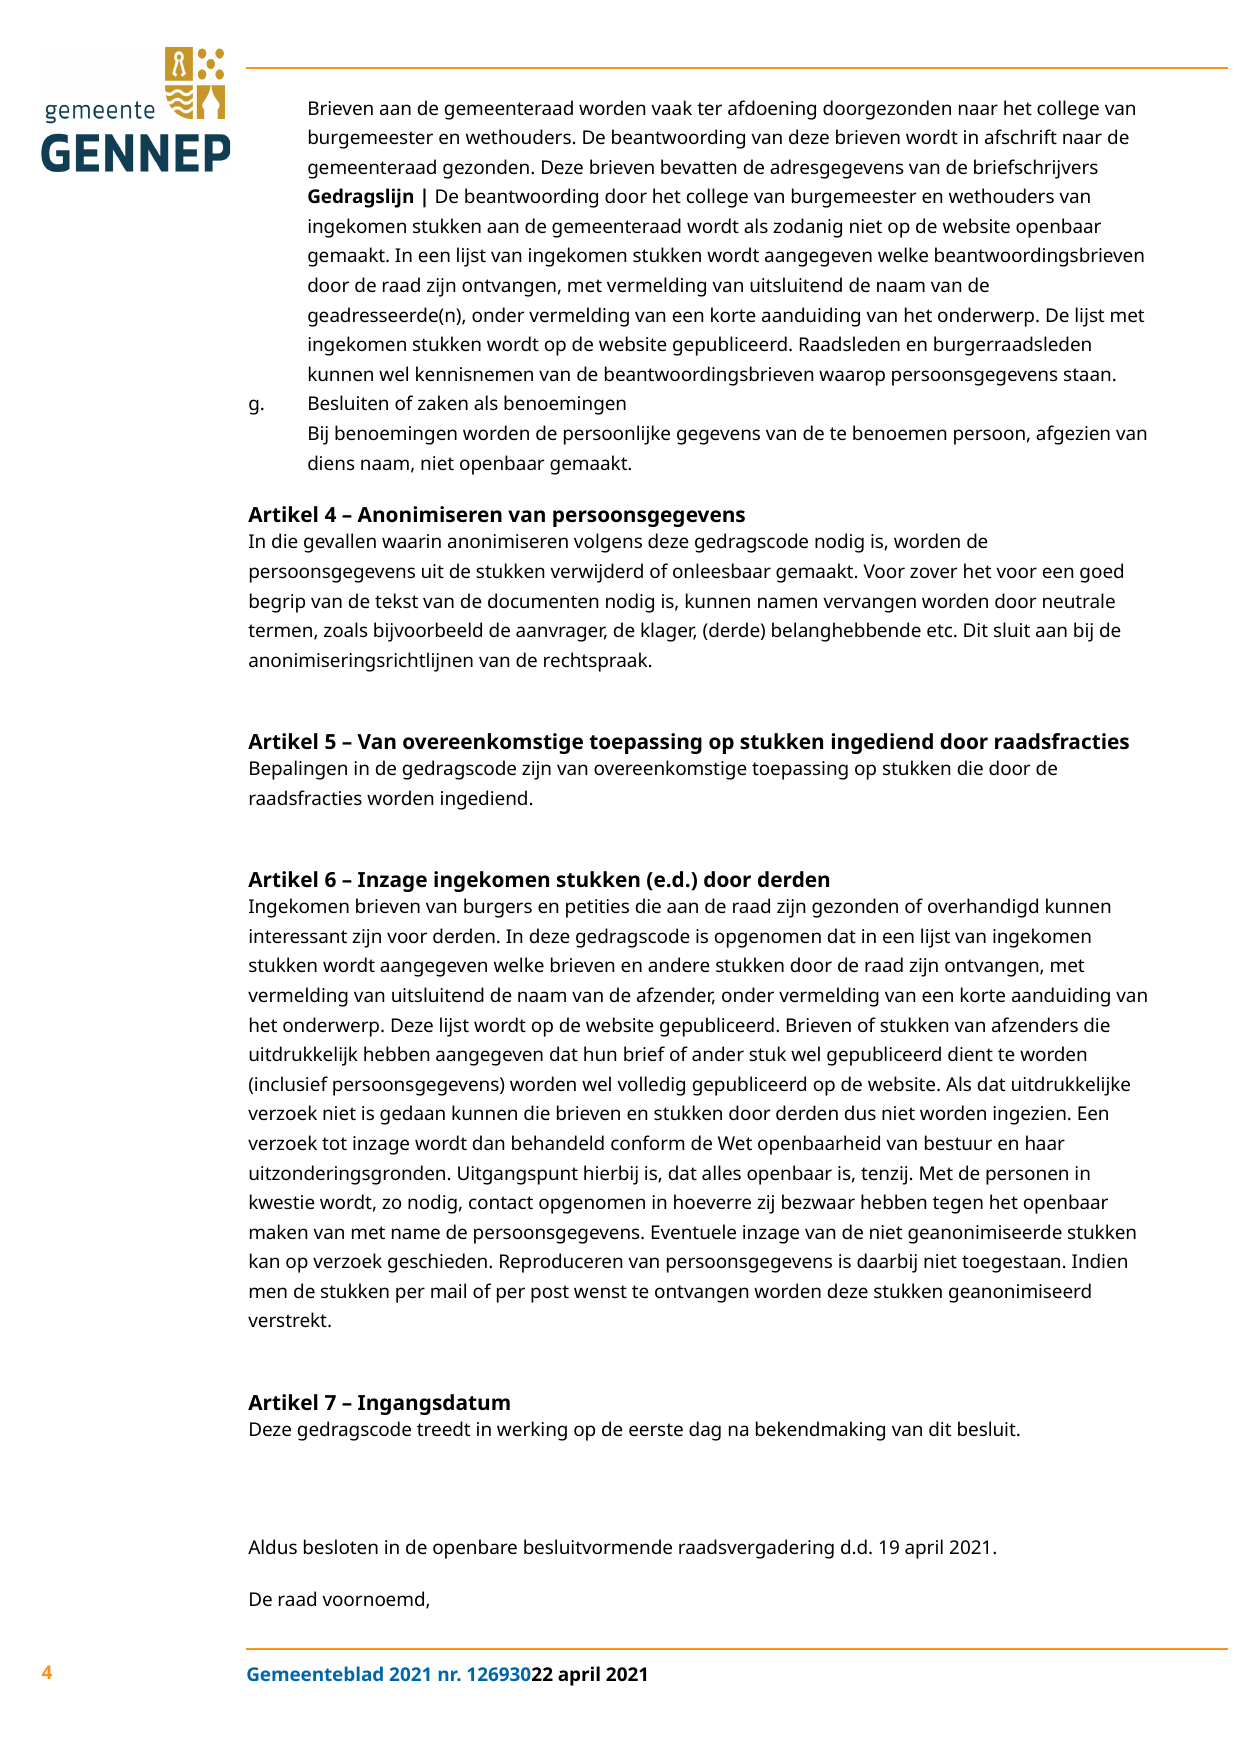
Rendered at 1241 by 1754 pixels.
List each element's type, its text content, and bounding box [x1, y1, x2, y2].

picture [41, 47, 231, 172]
list Besluiten of zaken als benoemingen [248, 391, 1152, 416]
text Bepalingen in de gedragscode zijn van overeenkomstige toepassing op stukken die door de raadsfracties worden ingediend. [248, 755, 1152, 811]
list Bij benoemingen worden de persoonlijke gegevens van de te benoemen persoon, afgezien van diens naam, niet openbaar gemaakt. [248, 420, 1152, 476]
text Deze gedragscode treedt in werking op de eerste dag na bekendmaking van dit besluit. [248, 1416, 1152, 1442]
text Aldus besloten in de openbare besluitvormende raadsvergadering d.d. 19 april 2021. [248, 1534, 1152, 1560]
text Artikel 4 – Anonimiseren van persoonsgegevens [248, 500, 1152, 529]
text De raad voornoemd, [248, 1586, 1152, 1612]
text Artikel 5 – Van overeenkomstige toepassing op stukken ingediend door raadsfracties [248, 727, 1152, 755]
text In die gevallen waarin anonimiseren volgens deze gedragscode nodig is, worden de persoonsgegevens uit de stukken verwijderd of onleesbaar gemaakt. Voor zover het voor een goed begrip van de tekst van de documenten nodig is, kunnen namen vervangen worden door neutrale termen, zoals bijvoorbeeld de aanvrager, de klager, (derde) belanghebbende etc. Dit sluit aan bij de anonimiseringsrichtlijnen van de rechtspraak. [248, 529, 1152, 673]
text Artikel 7 – Ingangsdatum [248, 1388, 1152, 1416]
text Artikel 6 – Inzage ingekomen stukken (e.d.) door derden [248, 865, 1152, 893]
list Brieven aan de gemeenteraad worden vaak ter afdoening doorgezonden naar het college van burgemeester en wethouders. De beantwoording van deze brieven wordt in afschrift naar de gemeenteraad gezonden. Deze brieven bevatten de adresgegevens van de briefschrijvers [248, 95, 1152, 180]
text Ingekomen brieven van burgers en petities die aan de raad zijn gezonden of overhandigd kunnen interessant zijn voor derden. In deze gedragscode is opgenomen dat in een lijst van ingekomen stukken wordt aangegeven welke brieven en andere stukken door de raad zijn ontvangen, met vermelding van uitsluitend de naam van de afzender, onder vermelding van een korte aanduiding van het onderwerp. Deze lijst wordt op de website gepubliceerd. Brieven of stukken van afzenders die uitdrukkelijk hebben aangegeven dat hun brief of ander stuk wel gepubliceerd dient te worden (inclusief persoonsgegevens) worden wel volledig gepubliceerd op de website. Als dat uitdrukkelijke verzoek niet is gedaan kunnen die brieven en stukken door derden dus niet worden ingezien. Een verzoek tot inzage wordt dan behandeld conform de Wet openbaarheid van bestuur en haar uitzonderingsgronden. Uitgangspunt hierbij is, dat alles openbaar is, tenzij. Met de personen in kwestie wordt, zo nodig, contact opgenomen in hoeverre zij bezwaar hebben tegen het openbaar maken van met name de persoonsgegevens. Eventuele inzage van de niet geanonimiseerde stukken kan op verzoek geschieden. Reproduceren van persoonsgegevens is daarbij niet toegestaan. Indien men de stukken per mail of per post wenst te ontvangen worden deze stukken geanonimiseerd verstrekt. [248, 893, 1152, 1333]
list Gedragslijn | De beantwoording door het college van burgemeester en wethouders van ingekomen stukken aan de gemeenteraad wordt als zodanig niet op de website openbaar gemaakt. In een lijst van ingekomen stukken wordt aangegeven welke beantwoordingsbrieven door de raad zijn ontvangen, met vermelding van uitsluitend de naam van de geadresseerde(n), onder vermelding van een korte aanduiding van het onderwerp. De lijst met ingekomen stukken wordt op de website gepubliceerd. Raadsleden en burgerraadsleden kunnen wel kennisnemen van de beantwoordingsbrieven waarop persoonsgegevens staan. [248, 183, 1152, 387]
